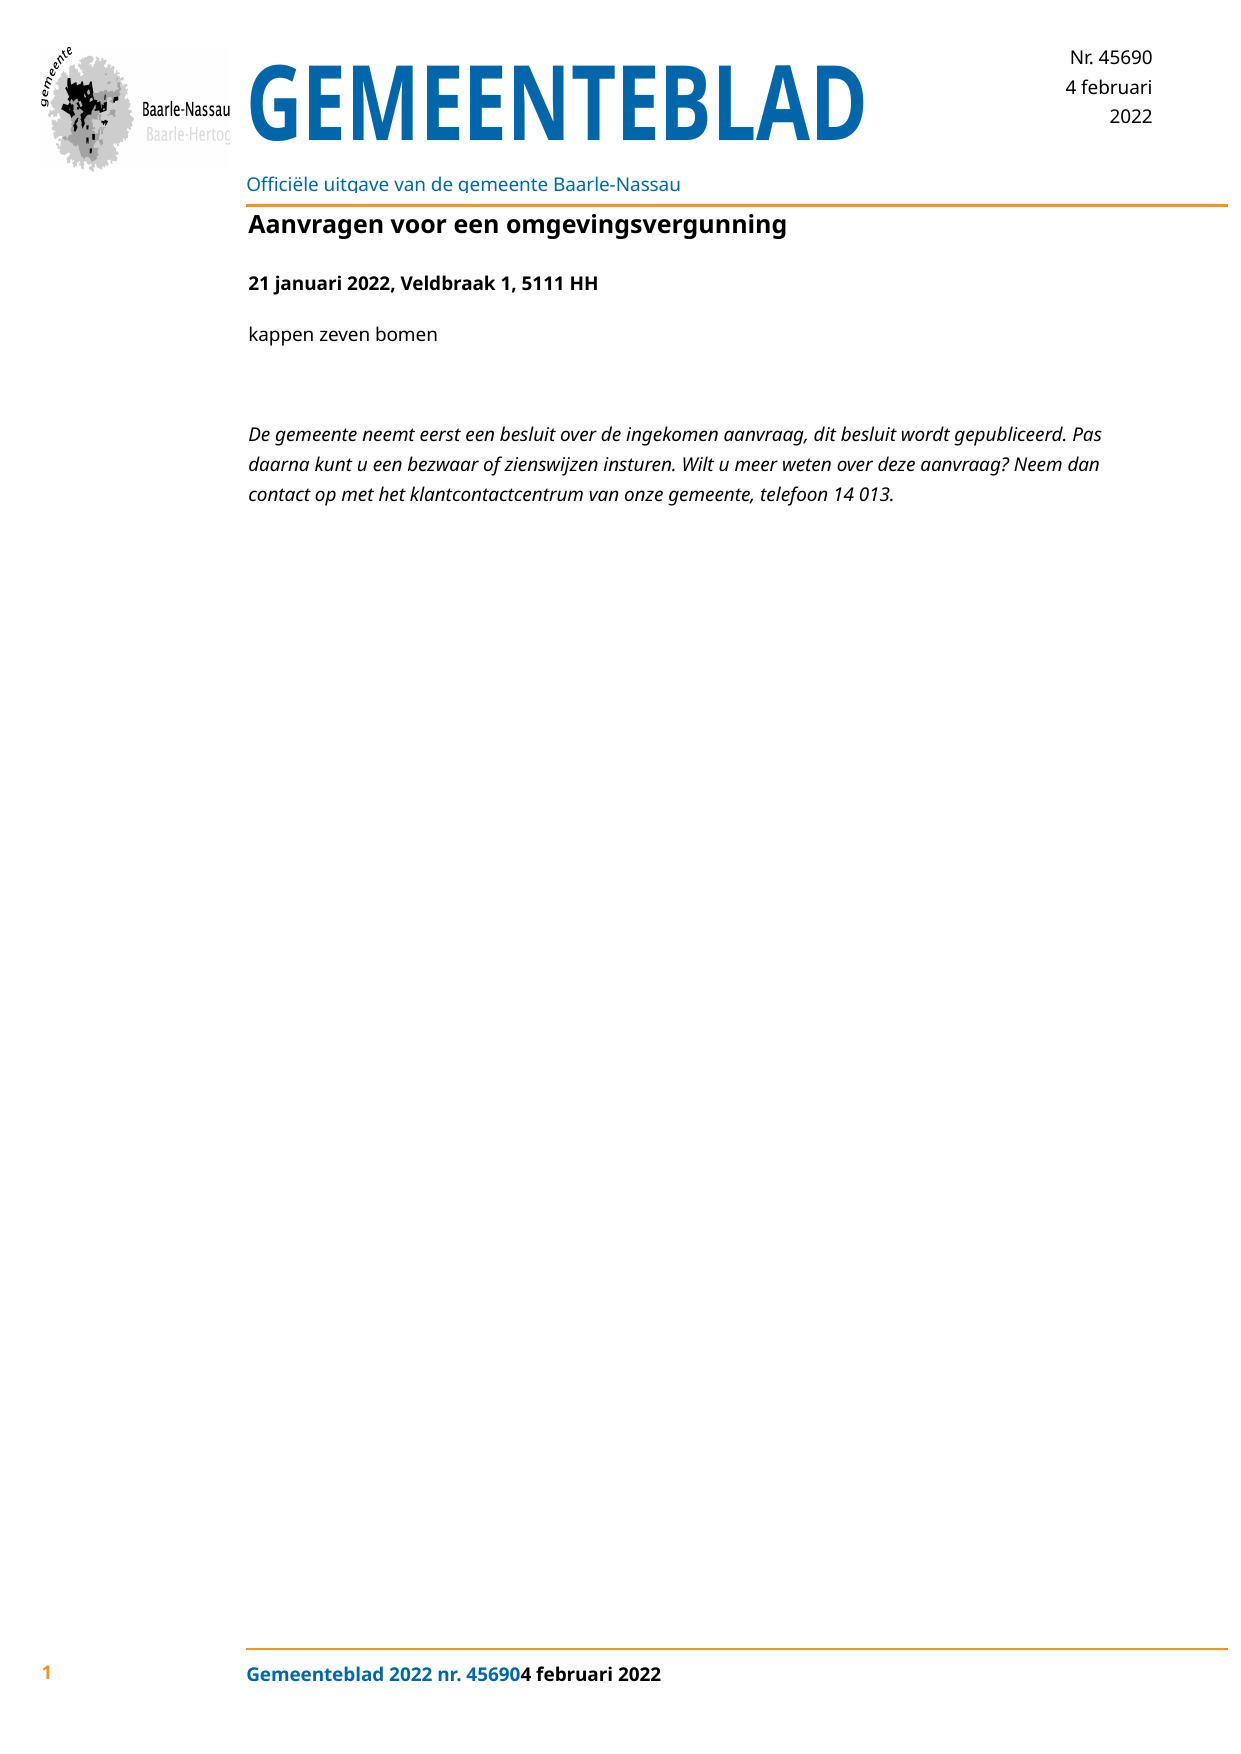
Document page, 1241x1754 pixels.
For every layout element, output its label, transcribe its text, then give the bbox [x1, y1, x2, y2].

picture [41, 47, 231, 172]
text Aanvragen voor een omgevingsvergunning [248, 207, 1152, 241]
text kappen zeven bomen [248, 321, 1152, 346]
text De gemeente neemt eerst een besluit over de ingekomen aanvraag, dit besluit wordt gepubliceerd. Pas daarna kunt u een bezwaar of zienswijzen insturen. Wilt u meer weten over deze aanvraag? Neem dan contact op met het klantcontactcentrum van onze gemeente, telefoon 14 013. [248, 422, 1152, 506]
text 21 januari 2022, Veldbraak 1, 5111 HH [248, 270, 1152, 296]
